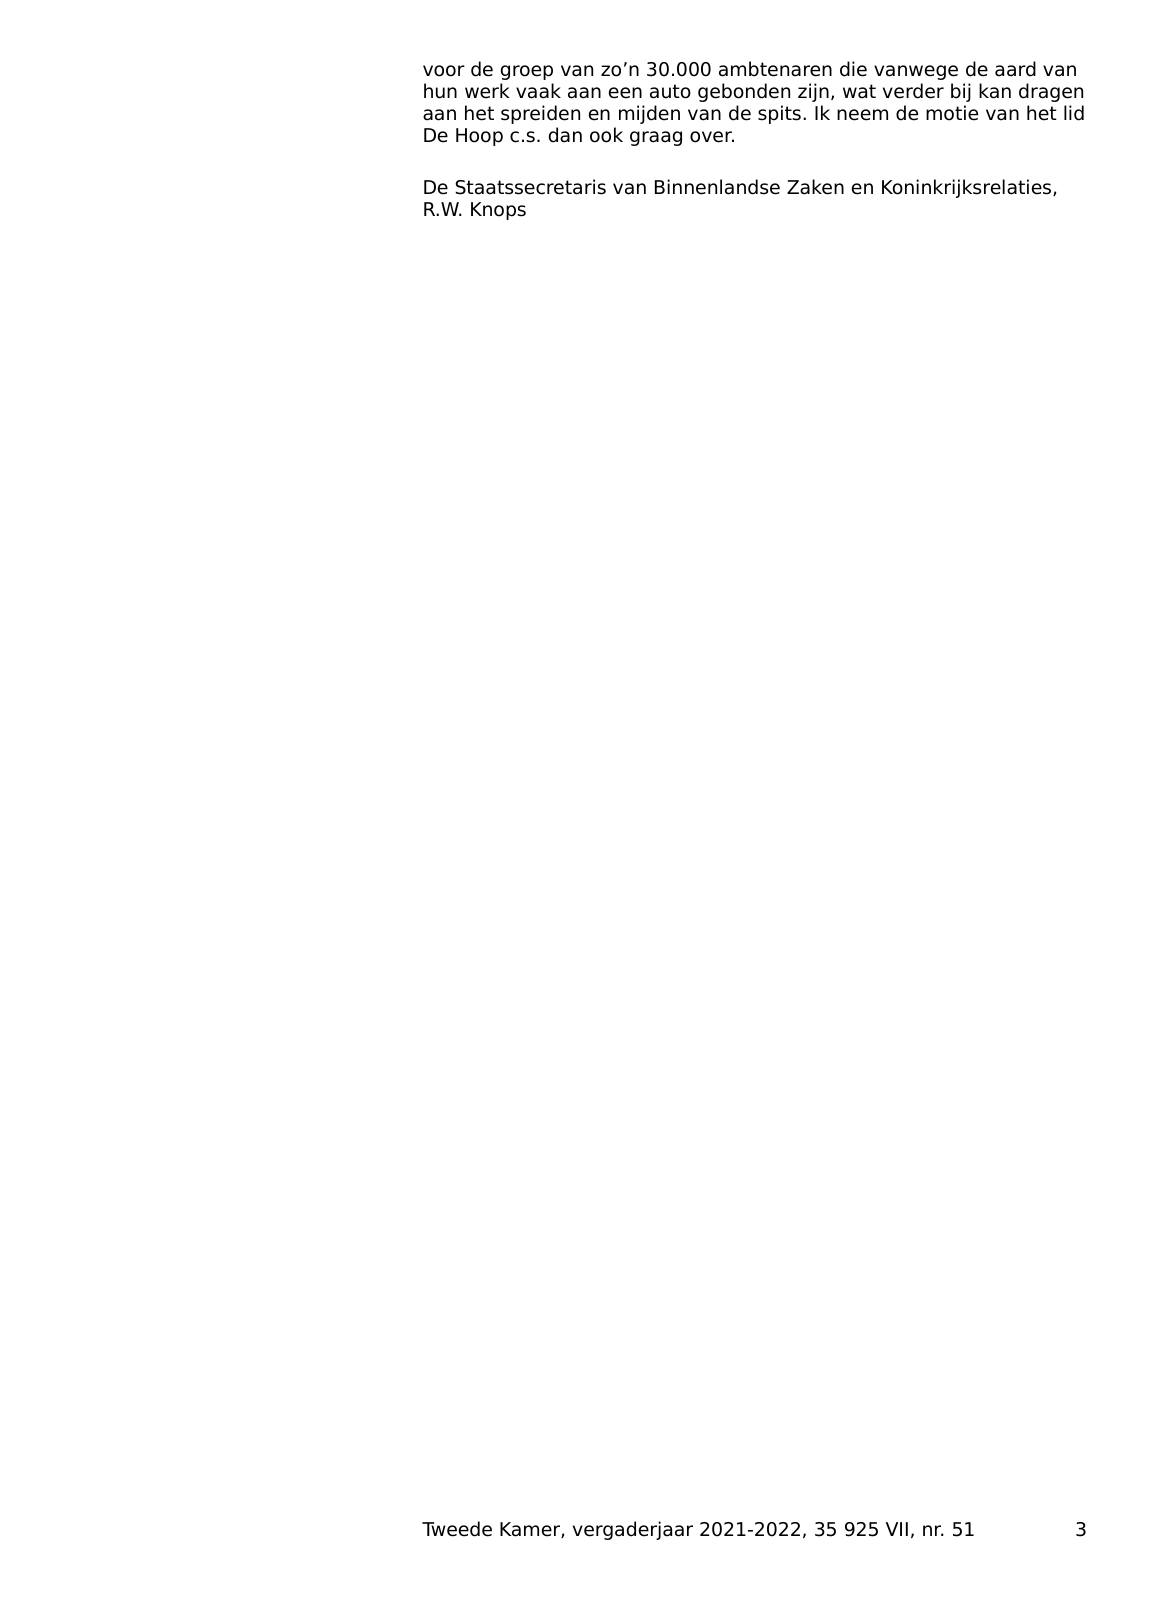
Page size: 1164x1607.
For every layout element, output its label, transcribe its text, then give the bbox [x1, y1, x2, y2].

text De Staatssecretaris van Binnenlandse Zaken en Koninkrijksrelaties, R.W. Knops [422, 177, 1087, 221]
text voor de groep van zo’n 30.000 ambtenaren die vanwege de aard van hun werk vaak aan een auto gebonden zijn, wat verder bij kan dragen aan het spreiden en mijden van de spits. Ik neem de motie van het lid De Hoop c.s. dan ook graag over. [422, 59, 1087, 147]
